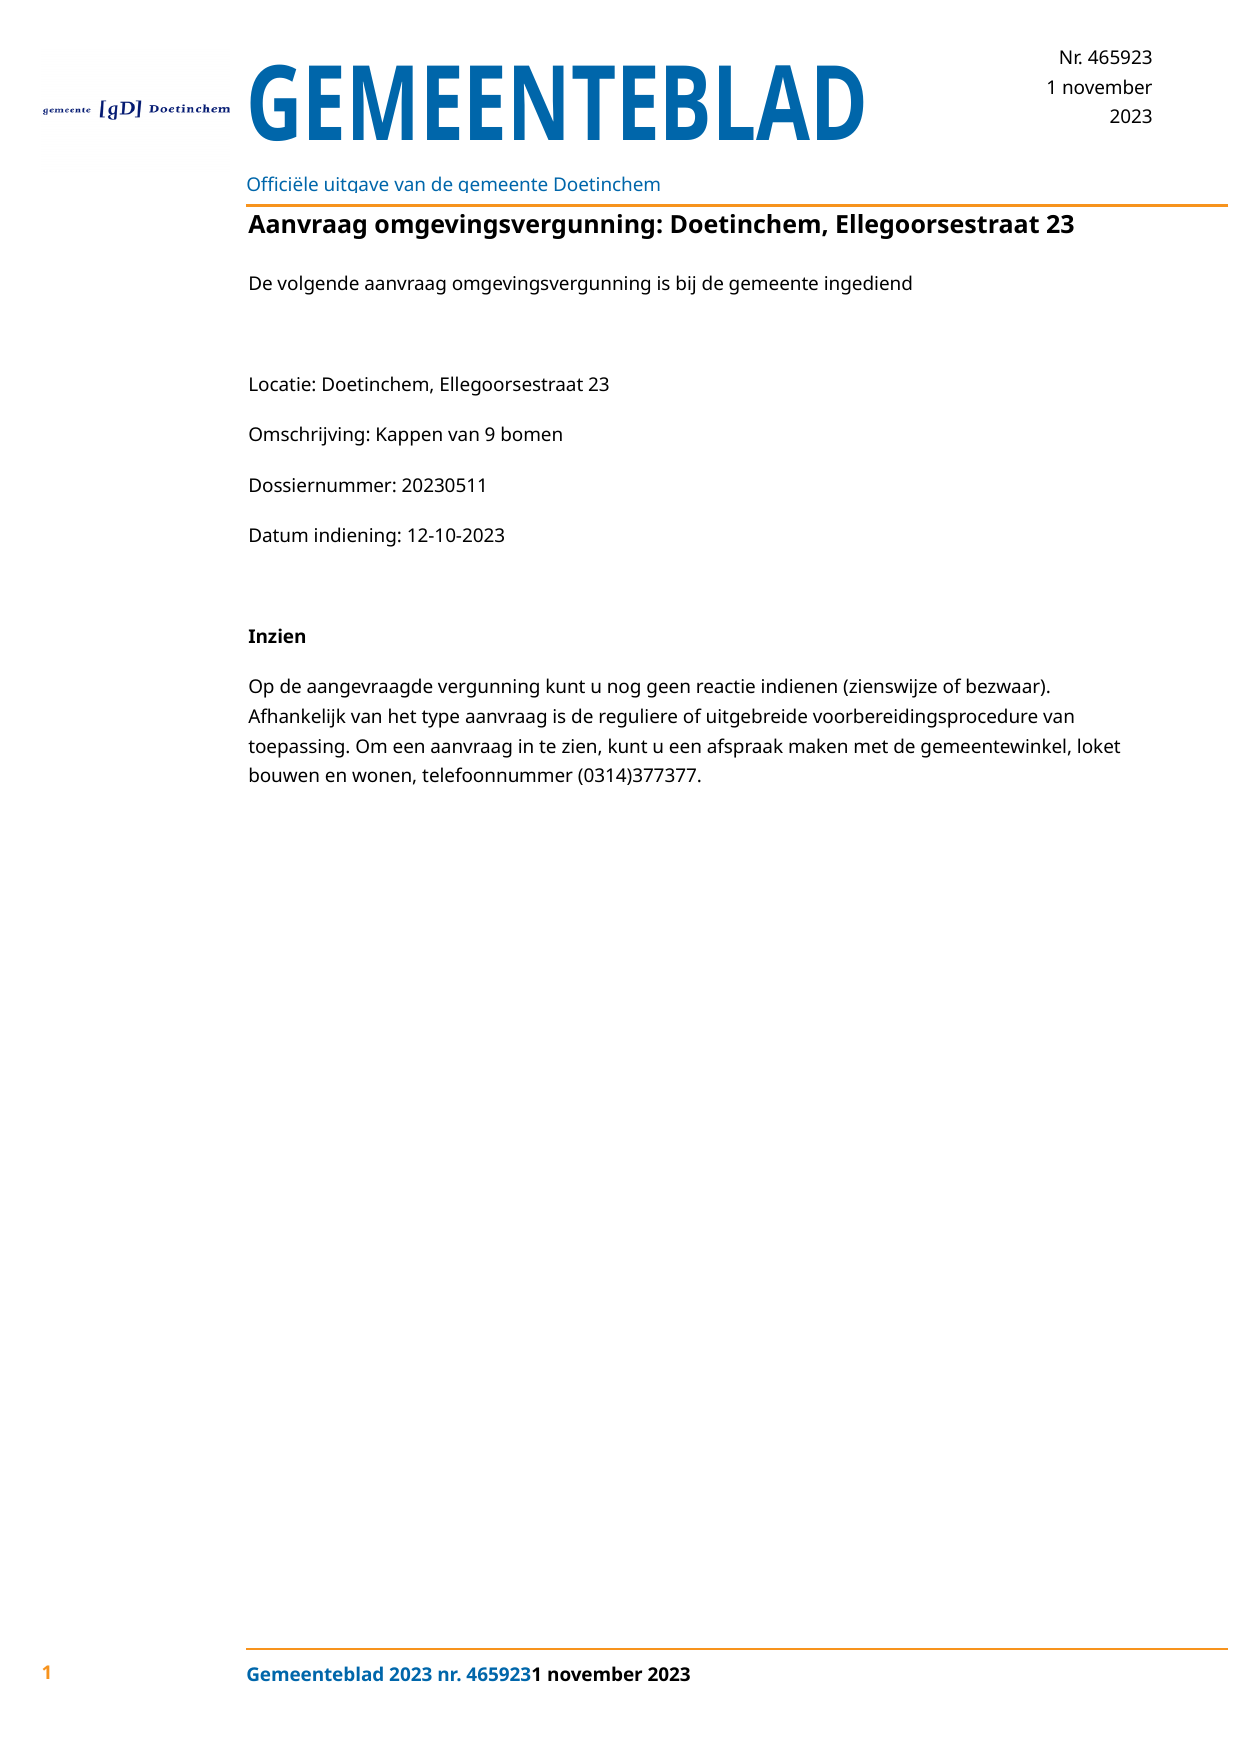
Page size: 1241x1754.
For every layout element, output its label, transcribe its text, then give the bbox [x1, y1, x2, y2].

text De volgende aanvraag omgevingsvergunning is bij de gemeente ingediend [248, 270, 1152, 296]
text Dossiernummer: 20230511 [248, 472, 1152, 498]
text Datum indiening: 12-10-2023 [248, 522, 1152, 548]
picture [41, 47, 231, 172]
text Op de aangevraagde vergunning kunt u nog geen reactie indienen (zienswijze of bezwaar). Afhankelijk van het type aanvraag is de reguliere of uitgebreide voorbereidingsprocedure van toepassing. Om een aanvraag in te zien, kunt u een afspraak maken met de gemeentewinkel, loket bouwen en wonen, telefoonnummer (0314)377377. [248, 674, 1152, 788]
text Locatie: Doetinchem, Ellegoorsestraat 23 [248, 371, 1152, 397]
text Aanvraag omgevingsvergunning: Doetinchem, Ellegoorsestraat 23 [248, 207, 1152, 241]
text Inzien [248, 623, 1152, 649]
text Omschrijving: Kappen van 9 bomen [248, 422, 1152, 447]
